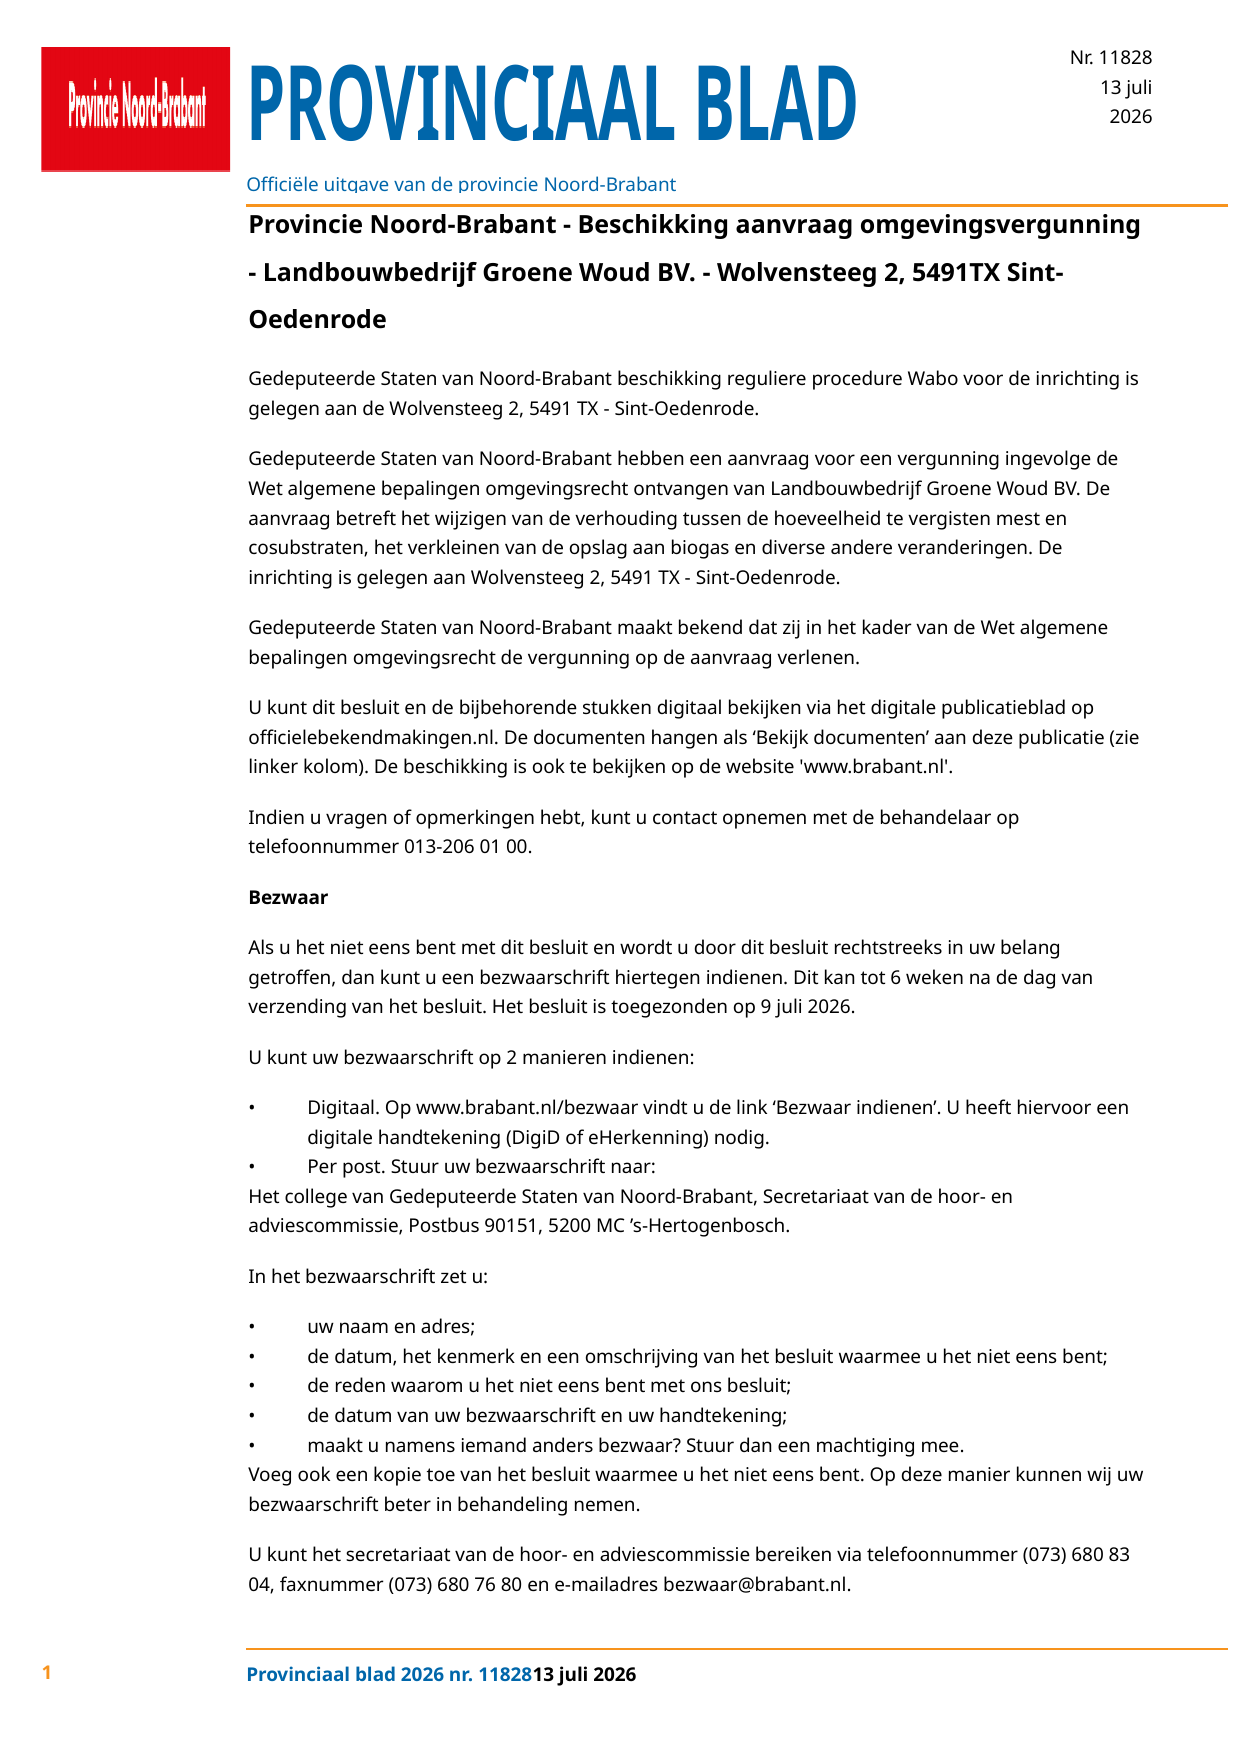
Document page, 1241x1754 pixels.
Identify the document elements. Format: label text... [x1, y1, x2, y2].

text Gedeputeerde Staten van Noord-Brabant maakt bekend dat zij in het kader van de Wet algemene bepalingen omgevingsrecht de vergunning op de aanvraag verlenen. [248, 614, 1152, 669]
text U kunt uw bezwaarschrift op 2 manieren indienen: [248, 1044, 1152, 1069]
text In het bezwaarschrift zet u: [248, 1263, 1152, 1289]
list Digitaal. Op www.brabant.nl/bezwaar vindt u de link ‘Bezwaar indienen’. U heeft hiervoor een digitale handtekening (DigiD of eHerkenning) nodig. [248, 1094, 1152, 1149]
list uw naam en adres; [248, 1313, 1152, 1339]
list de datum, het kenmerk en een omschrijving van het besluit waarmee u het niet eens bent; [248, 1343, 1152, 1369]
picture [41, 47, 231, 172]
text U kunt dit besluit en de bijbehorende stukken digitaal bekijken via het digitale publicatieblad op officielebekendmakingen.nl. De documenten hangen als ‘Bekijk documenten’ aan deze publicatie (zie linker kolom). De beschikking is ook te bekijken op de website 'www.brabant.nl'. [248, 694, 1152, 779]
list Per post. Stuur uw bezwaarschrift naar: [248, 1153, 1152, 1179]
text Gedeputeerde Staten van Noord-Brabant beschikking reguliere procedure Wabo voor de inrichting is gelegen aan de Wolvensteeg 2, 5491 TX - Sint-Oedenrode. [248, 366, 1152, 421]
list maakt u namens iemand anders bezwaar? Stuur dan een machtiging mee. [248, 1432, 1152, 1457]
text Als u het niet eens bent met dit besluit en wordt u door dit besluit rechtstreeks in uw belang getroffen, dan kunt u een bezwaarschrift hiertegen indienen. Dit kan tot 6 weken na de dag van verzending van het besluit. Het besluit is toegezonden op 9 juli 2026. [248, 934, 1152, 1019]
text Voeg ook een kopie toe van het besluit waarmee u het niet eens bent. Op deze manier kunnen wij uw bezwaarschrift beter in behandeling nemen. [248, 1461, 1152, 1517]
text U kunt het secretariaat van de hoor- en adviescommissie bereiken via telefoonnummer (073) 680 83 04, faxnummer (073) 680 76 80 en e-mailadres bezwaar@brabant.nl. [248, 1541, 1152, 1597]
list de reden waarom u het niet eens bent met ons besluit; [248, 1373, 1152, 1398]
text Provincie Noord-Brabant - Beschikking aanvraag omgevingsvergunning - Landbouwbedrijf Groene Woud BV. - Wolvensteeg 2, 5491TX Sint-Oedenrode [248, 207, 1152, 336]
text Indien u vragen of opmerkingen hebt, kunt u contact opnemen met de behandelaar op telefoonnummer 013-206 01 00. [248, 804, 1152, 859]
text Bezwaar [248, 884, 1152, 909]
text Het college van Gedeputeerde Staten van Noord-Brabant, Secretariaat van de hoor- en adviescommissie, Postbus 90151, 5200 MC ’s‑Hertogenbosch. [248, 1183, 1152, 1238]
list de datum van uw bezwaarschrift en uw handtekening; [248, 1402, 1152, 1428]
text Gedeputeerde Staten van Noord-Brabant hebben een aanvraag voor een vergunning ingevolge de Wet algemene bepalingen omgevingsrecht ontvangen van Landbouwbedrijf Groene Woud BV. De aanvraag betreft het wijzigen van de verhouding tussen de hoeveelheid te vergisten mest en cosubstraten, het verkleinen van de opslag aan biogas en diverse andere veranderingen. De inrichting is gelegen aan Wolvensteeg 2, 5491 TX - Sint-Oedenrode. [248, 446, 1152, 589]
